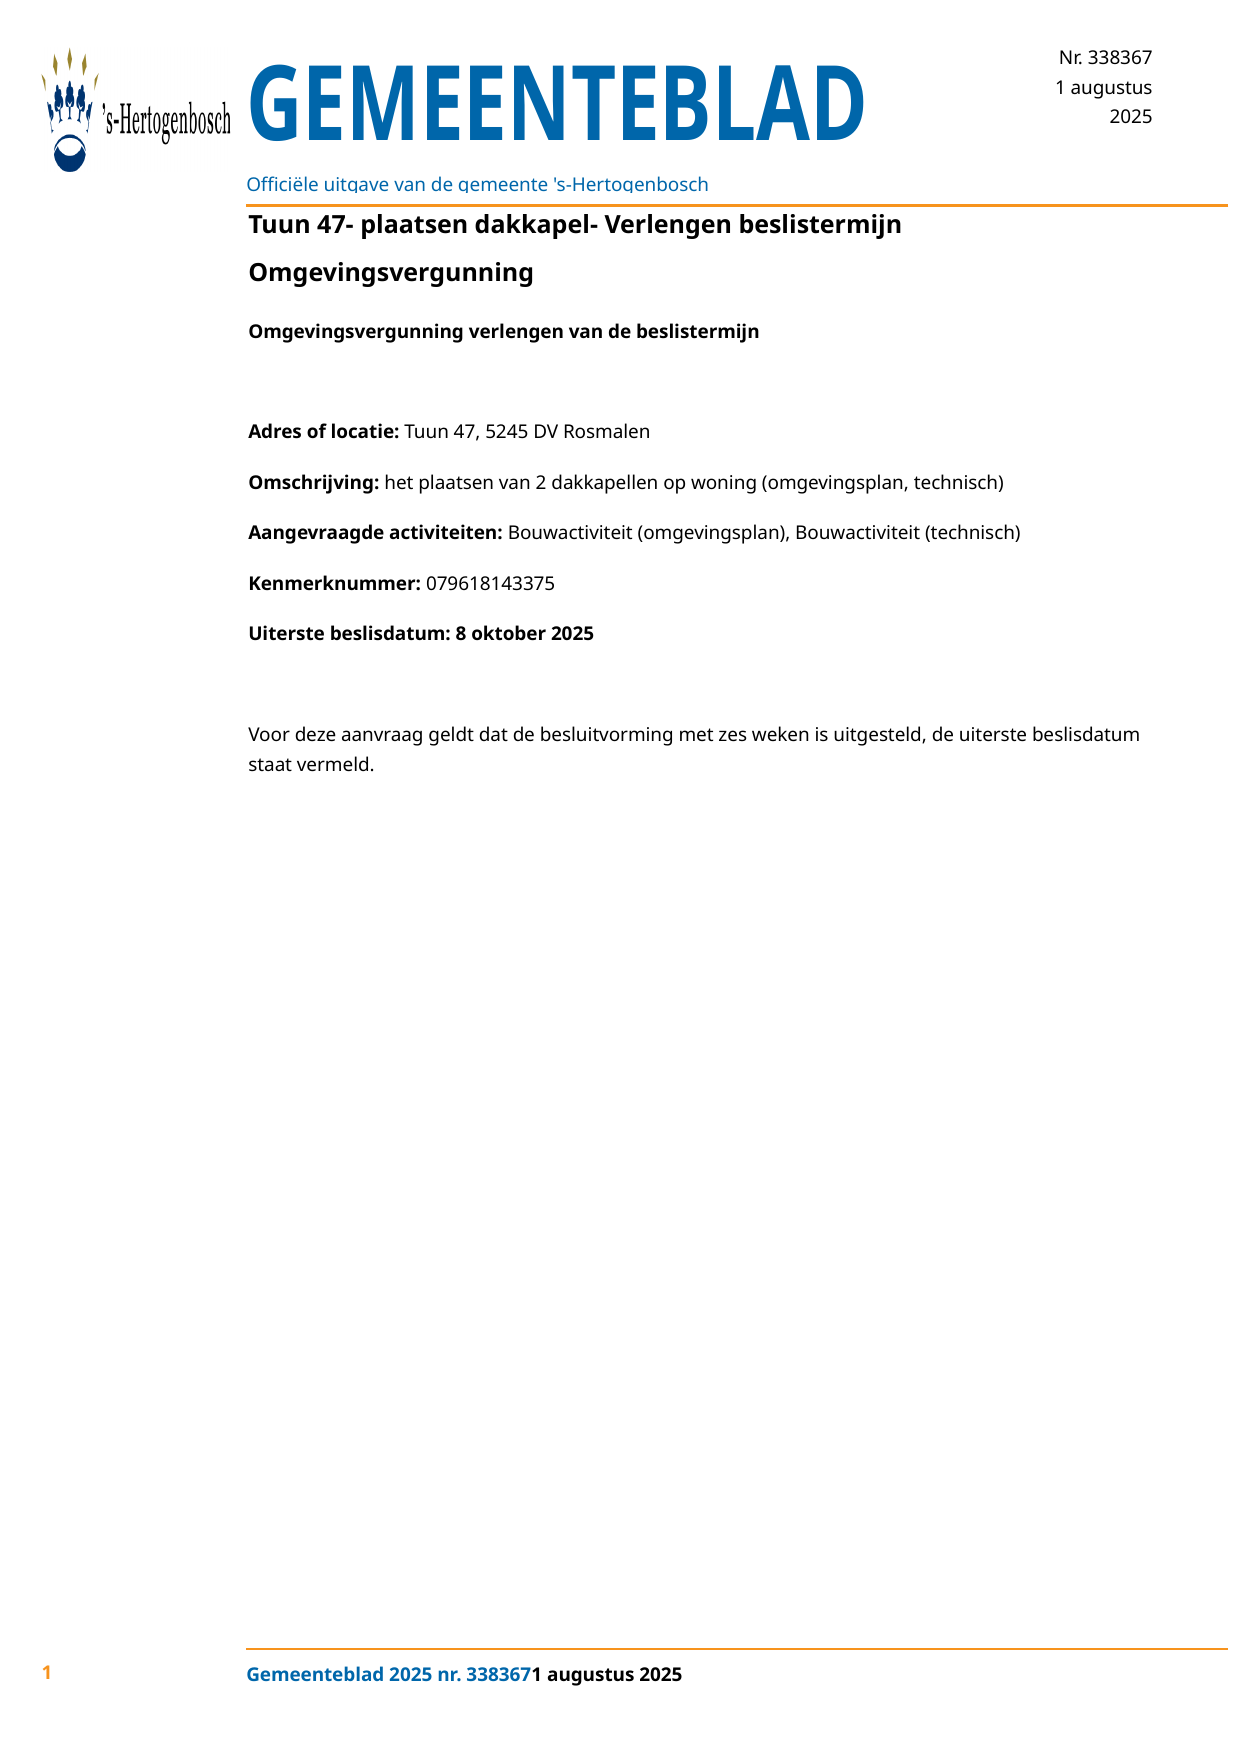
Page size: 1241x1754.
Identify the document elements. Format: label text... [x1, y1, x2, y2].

text Omgevingsvergunning verlengen van de beslistermijn [248, 318, 1152, 344]
text Tuun 47- plaatsen dakkapel- Verlengen beslistermijn Omgevingsvergunning [248, 207, 1152, 288]
text Omschrijving: het plaatsen van 2 dakkapellen op woning (omgevingsplan, technisch) [248, 469, 1152, 495]
text Uiterste beslisdatum: 8 oktober 2025 [248, 620, 1152, 646]
text Voor deze aanvraag geldt dat de besluitvorming met zes weken is uitgesteld, de uiterste beslisdatum staat vermeld. [248, 721, 1152, 777]
picture [41, 47, 231, 172]
text Kenmerknummer: 079618143375 [248, 570, 1152, 596]
text Adres of locatie: Tuun 47, 5245 DV Rosmalen [248, 419, 1152, 444]
text Aangevraagde activiteiten: Bouwactiviteit (omgevingsplan), Bouwactiviteit (technisch) [248, 519, 1152, 545]
